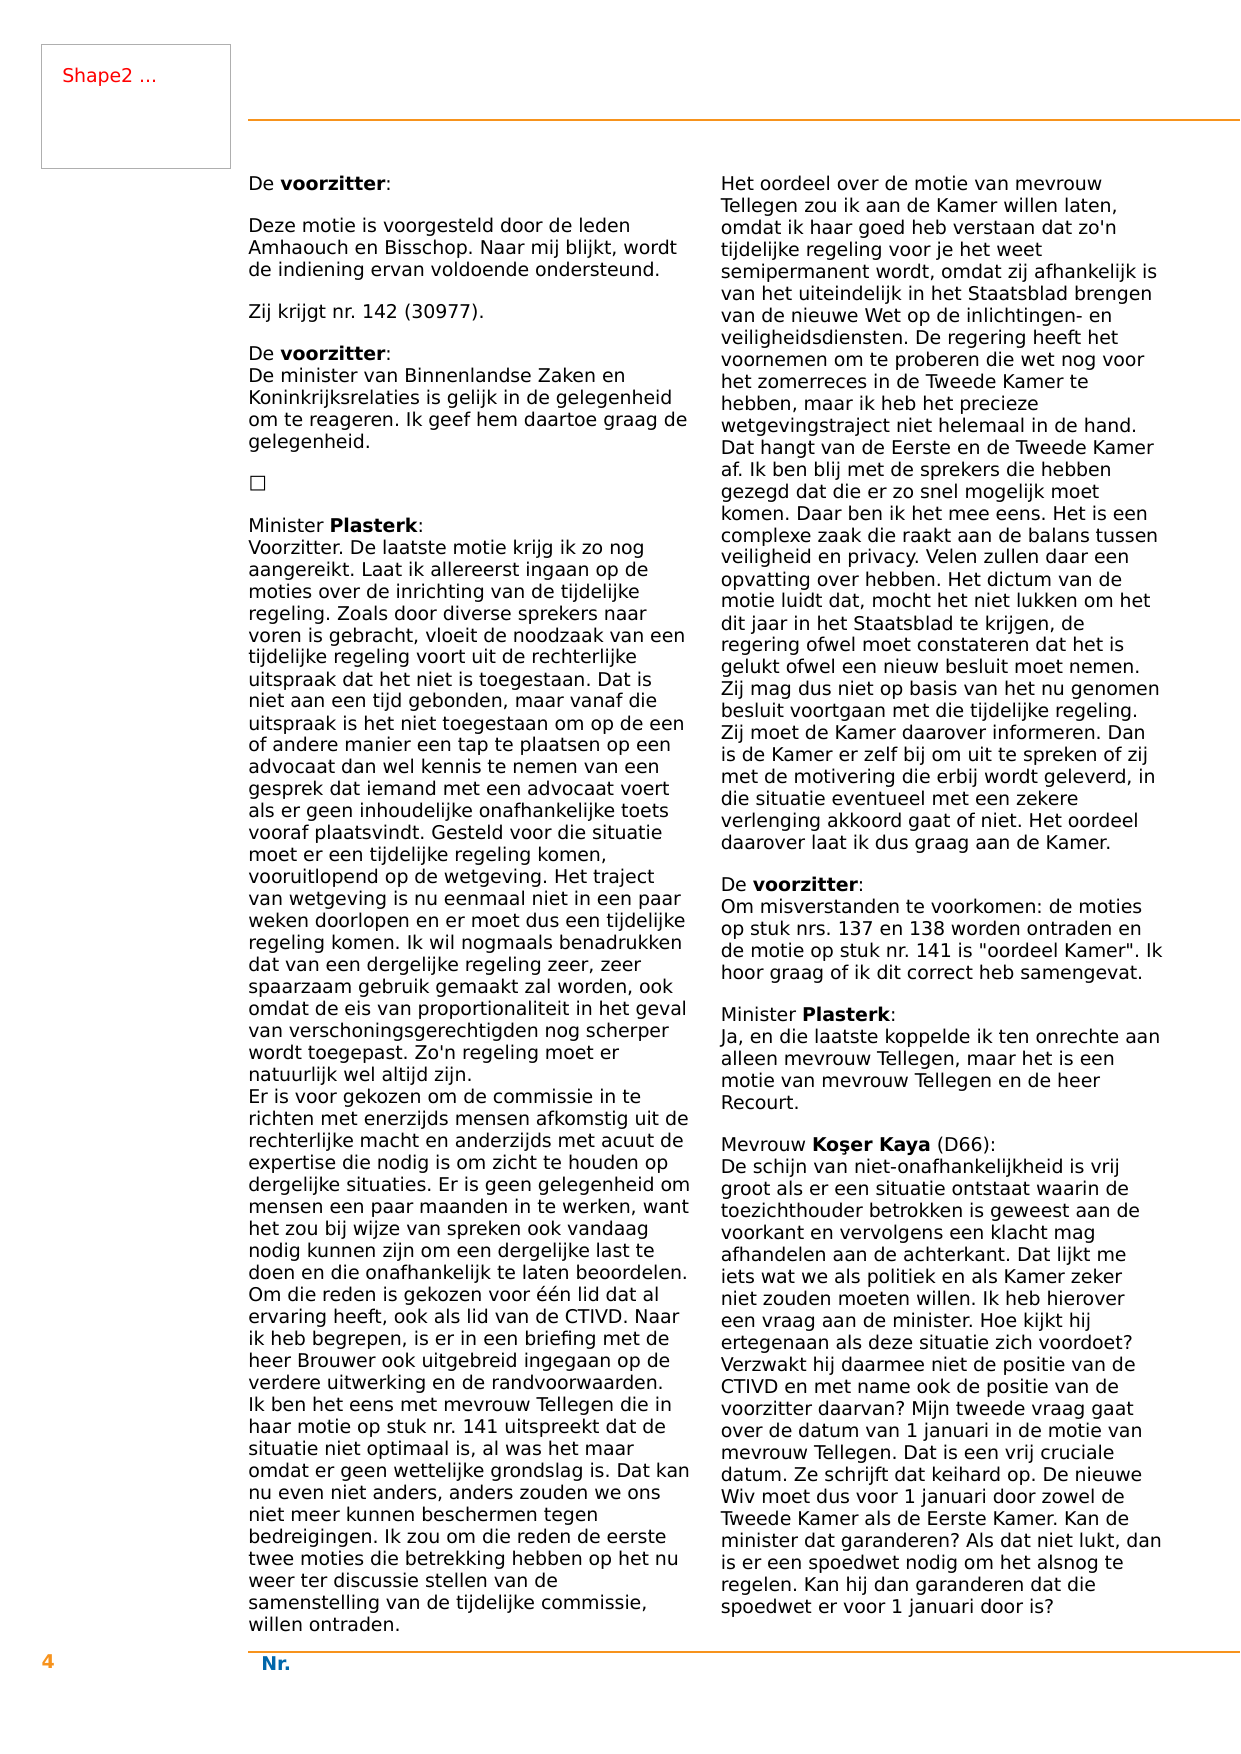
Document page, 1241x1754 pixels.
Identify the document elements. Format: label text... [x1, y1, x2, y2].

text Minister Plasterk: [721, 1004, 1163, 1026]
text Voorzitter. De laatste motie krijg ik zo nog aangereikt. Laat ik allereerst ingaan op de moties over de inrichting van de tijdelijke regeling. Zoals door diverse sprekers naar voren is gebracht, vloeit de noodzaak van een tijdelijke regeling voort uit de rechterlijke uitspraak dat het niet is toegestaan. Dat is niet aan een tijd gebonden, maar vanaf die uitspraak is het niet toegestaan om op de een of andere manier een tap te plaatsen op een advocaat dan wel kennis te nemen van een gesprek dat iemand met een advocaat voert als er geen inhoudelijke onafhankelijke toets vooraf plaatsvindt. Gesteld voor die situatie moet er een tijdelijke regeling komen, vooruitlopend op de wetgeving. Het traject van wetgeving is nu eenmaal niet in een paar weken doorlopen en er moet dus een tijdelijke regeling komen. Ik wil nogmaals benadrukken dat van een dergelijke regeling zeer, zeer spaarzaam gebruik gemaakt zal worden, ook omdat de eis van proportionaliteit in het geval van verschoningsgerechtigden nog scherper wordt toegepast. Zo'n regeling moet er natuurlijk wel altijd zijn. [248, 537, 691, 1086]
text De minister van Binnenlandse Zaken en Koninkrijksrelaties is gelijk in de gelegenheid om te reageren. Ik geef hem daartoe graag de gelegenheid. [248, 365, 691, 453]
text Er is voor gekozen om de commissie in te richten met enerzijds mensen afkomstig uit de rechterlijke macht en anderzijds met acuut de expertise die nodig is om zicht te houden op dergelijke situaties. Er is geen gelegenheid om mensen een paar maanden in te werken, want het zou bij wijze van spreken ook vandaag nodig kunnen zijn om een dergelijke last te doen en die onafhankelijk te laten beoordelen. Om die reden is gekozen voor één lid dat al ervaring heeft, ook als lid van de CTIVD. Naar ik heb begrepen, is er in een briefing met de heer Brouwer ook uitgebreid ingegaan op de verdere uitwerking en de randvoorwaarden. [248, 1086, 691, 1394]
text Mevrouw Koşer Kaya (D66): [721, 1134, 1163, 1156]
text De schijn van niet-onafhankelijkheid is vrij groot als er een situatie ontstaat waarin de toezichthouder betrokken is geweest aan de voorkant en vervolgens een klacht mag afhandelen aan de achterkant. Dat lijkt me iets wat we als politiek en als Kamer zeker niet zouden moeten willen. Ik heb hierover een vraag aan de minister. Hoe kijkt hij ertegenaan als deze situatie zich voordoet? Verzwakt hij daarmee niet de positie van de CTIVD en met name ook de positie van de voorzitter daarvan? Mijn tweede vraag gaat over de datum van 1 januari in de motie van mevrouw Tellegen. Dat is een vrij cruciale datum. Ze schrijft dat keihard op. De nieuwe Wiv moet dus voor 1 januari door zowel de Tweede Kamer als de Eerste Kamer. Kan de minister dat garanderen? Als dat niet lukt, dan is er een spoedwet nodig om het alsnog te regelen. Kan hij dan garanderen dat die spoedwet er voor 1 januari door is? [721, 1156, 1163, 1617]
text ⬜ [248, 473, 691, 494]
text Minister Plasterk: [248, 514, 691, 537]
text De voorzitter: [721, 874, 1163, 896]
text Ja, en die laatste koppelde ik ten onrechte aan alleen mevrouw Tellegen, maar het is een motie van mevrouw Tellegen en de heer Recourt. [721, 1026, 1163, 1114]
text Deze motie is voorgesteld door de leden Amhaouch en Bisschop. Naar mij blijkt, wordt de indiening ervan voldoende ondersteund. [248, 215, 691, 281]
text Ik ben het eens met mevrouw Tellegen die in haar motie op stuk nr. 141 uitspreekt dat de situatie niet optimaal is, al was het maar omdat er geen wettelijke grondslag is. Dat kan nu even niet anders, anders zouden we ons niet meer kunnen beschermen tegen bedreigingen. Ik zou om die reden de eerste twee moties die betrekking hebben op het nu weer ter discussie stellen van de samenstelling van de tijdelijke commissie, willen ontraden. [248, 1394, 691, 1636]
text Om misverstanden te voorkomen: de moties op stuk nrs. 137 en 138 worden ontraden en de motie op stuk nr. 141 is "oordeel Kamer". Ik hoor graag of ik dit correct heb samengevat. [721, 896, 1163, 984]
text De voorzitter: [248, 173, 691, 195]
text De voorzitter: [248, 343, 691, 365]
text Het oordeel over de motie van mevrouw Tellegen zou ik aan de Kamer willen laten, omdat ik haar goed heb verstaan dat zo'n tijdelijke regeling voor je het weet semipermanent wordt, omdat zij afhankelijk is van het uiteindelijk in het Staatsblad brengen van de nieuwe Wet op de inlichtingen- en veiligheidsdiensten. De regering heeft het voornemen om te proberen die wet nog voor het zomerreces in de Tweede Kamer te hebben, maar ik heb het precieze wetgevingstraject niet helemaal in de hand. Dat hangt van de Eerste en de Tweede Kamer af. Ik ben blij met de sprekers die hebben gezegd dat die er zo snel mogelijk moet komen. Daar ben ik het mee eens. Het is een complexe zaak die raakt aan de balans tussen veiligheid en privacy. Velen zullen daar een opvatting over hebben. Het dictum van de motie luidt dat, mocht het niet lukken om het dit jaar in het Staatsblad te krijgen, de regering ofwel moet constateren dat het is gelukt ofwel een nieuw besluit moet nemen. Zij mag dus niet op basis van het nu genomen besluit voortgaan met die tijdelijke regeling. Zij moet de Kamer daarover informeren. Dan is de Kamer er zelf bij om uit te spreken of zij met de motivering die erbij wordt geleverd, in die situatie eventueel met een zekere verlenging akkoord gaat of niet. Het oordeel daarover laat ik dus graag aan de Kamer. [721, 173, 1163, 854]
text Zij krijgt nr. 142 (30977). [248, 301, 691, 323]
